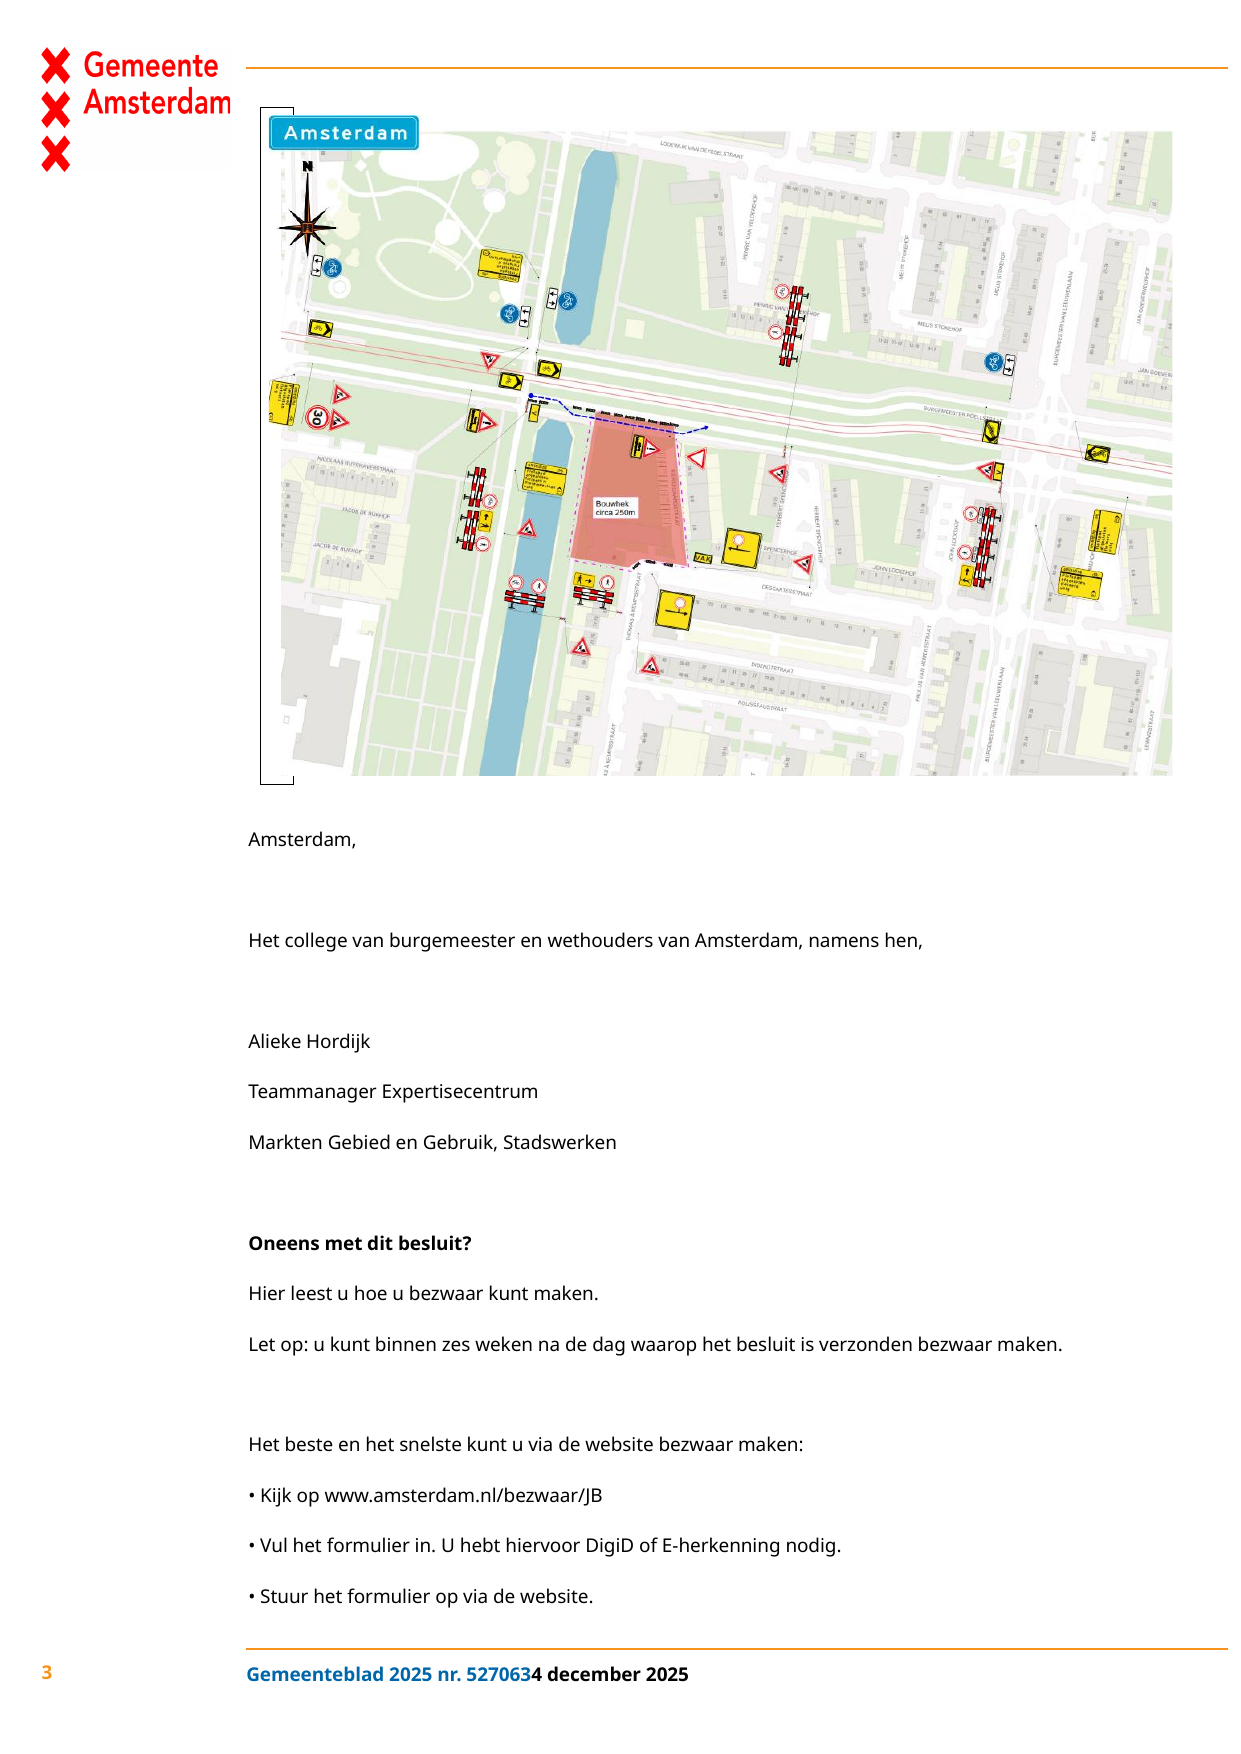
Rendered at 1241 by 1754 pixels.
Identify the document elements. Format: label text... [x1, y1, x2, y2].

picture [41, 47, 231, 172]
text Markten Gebied en Gebruik, Stadswerken [248, 1129, 1152, 1155]
text Amsterdam, [248, 827, 1152, 852]
text • Kijk op www.amsterdam.nl/bezwaar/JB [248, 1482, 1152, 1508]
text • Vul het formulier in. U hebt hiervoor DigiD of E-herkenning nodig. [248, 1532, 1152, 1558]
text Hier leest u hoe u bezwaar kunt maken. [248, 1280, 1152, 1306]
text Oneens met dit besluit? [248, 1230, 1152, 1256]
text Het beste en het snelste kunt u via de website bezwaar maken: [248, 1432, 1152, 1457]
text Het college van burgemeester en wethouders van Amsterdam, namens hen, [248, 927, 1152, 953]
text Let op: u kunt binnen zes weken na de dag waarop het besluit is verzonden bezwaar maken. [248, 1331, 1152, 1356]
picture [268, 115, 1173, 776]
text • Stuur het formulier op via de website. [248, 1583, 1152, 1608]
text Teammanager Expertisecentrum [248, 1079, 1152, 1104]
text Alieke Hordijk [248, 1028, 1152, 1054]
